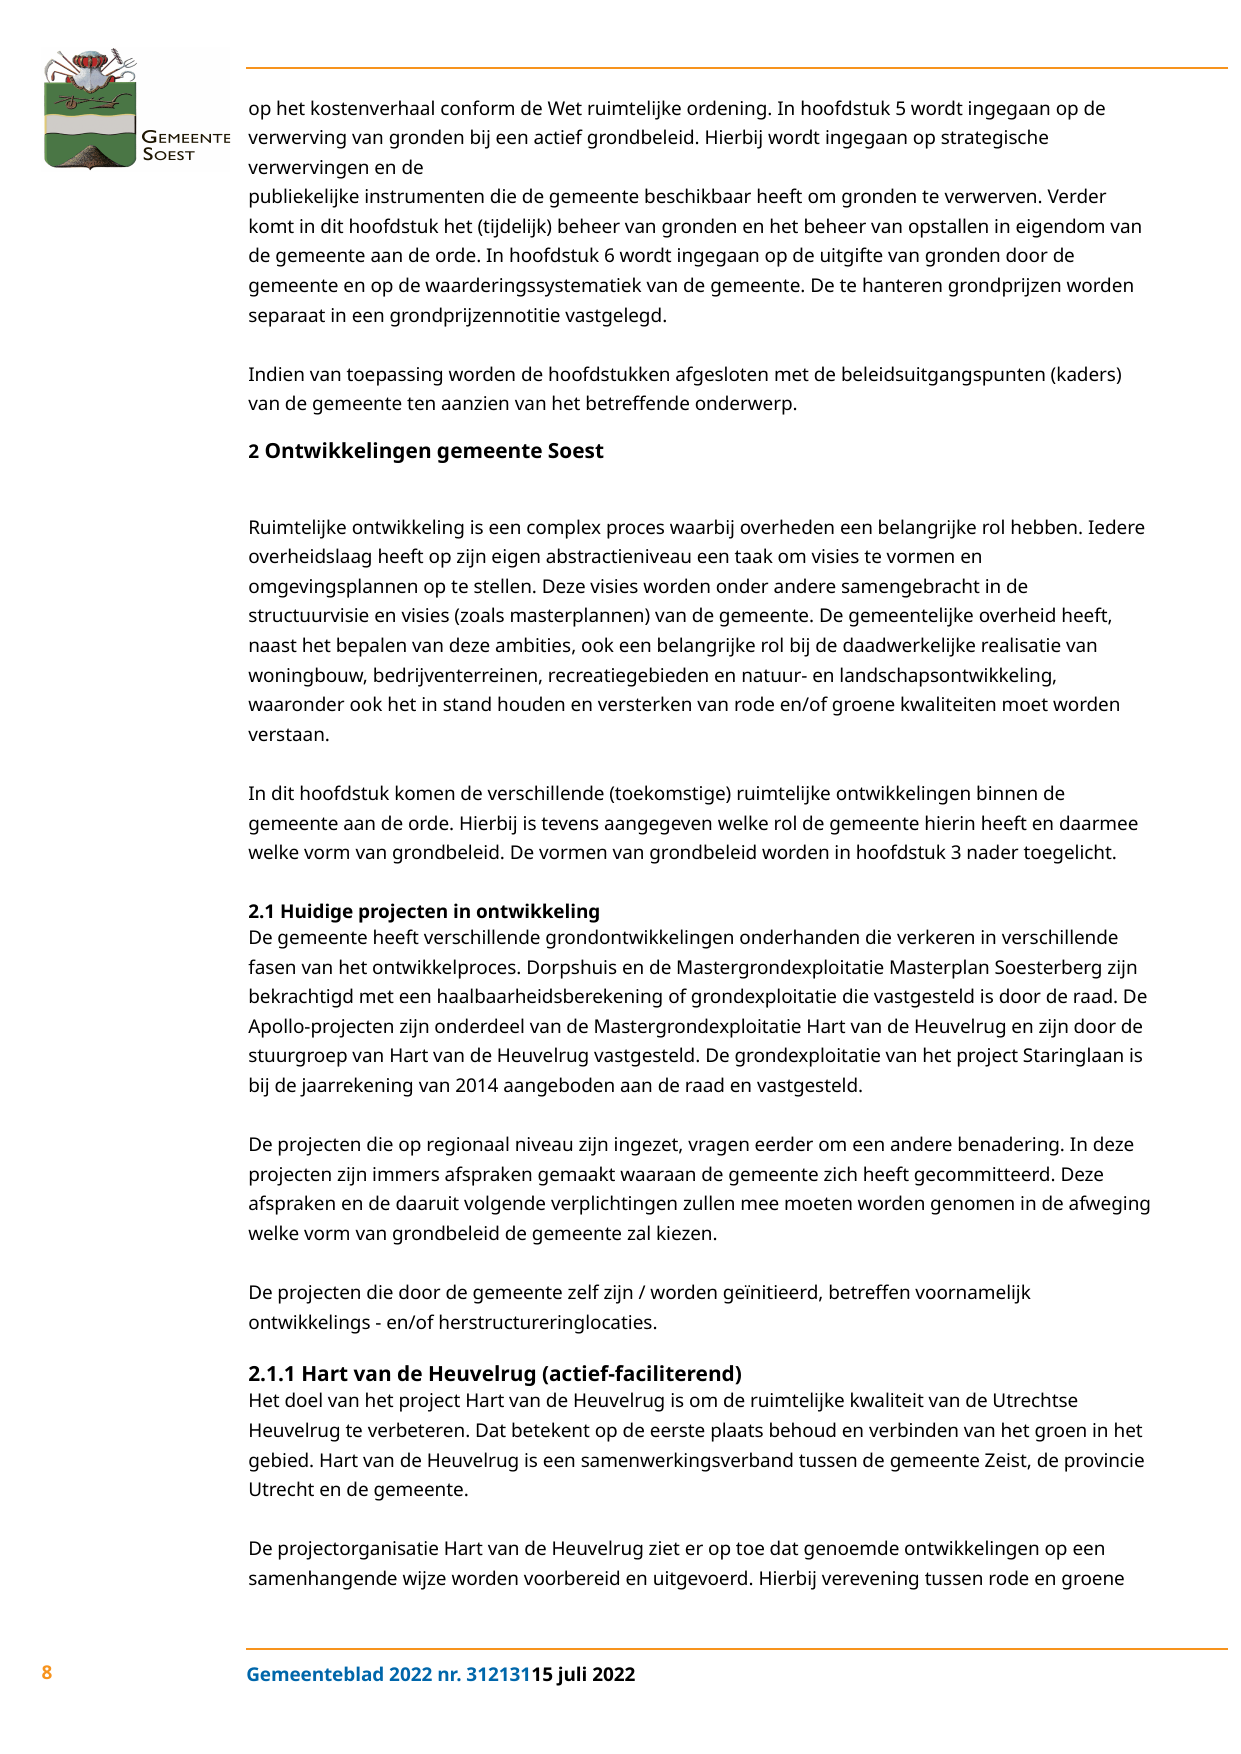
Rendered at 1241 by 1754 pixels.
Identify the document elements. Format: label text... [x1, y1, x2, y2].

text In dit hoofdstuk komen de verschillende (toekomstige) ruimtelijke ontwikkelingen binnen de gemeente aan de orde. Hierbij is tevens aangegeven welke rol de gemeente hierin heeft en daarmee welke vorm van grondbeleid. De vormen van grondbeleid worden in hoofdstuk 3 nader toegelicht. [248, 780, 1152, 865]
picture [41, 47, 231, 172]
text Het doel van het project Hart van de Heuvelrug is om de ruimtelijke kwaliteit van de Utrechtse Heuvelrug te verbeteren. Dat betekent op de eerste plaats behoud en verbinden van het groen in het gebied. Hart van de Heuvelrug is een samenwerkingsverband tussen de gemeente Zeist, de provincie Utrecht en de gemeente. [248, 1388, 1152, 1502]
text op het kostenverhaal conform de Wet ruimtelijke ordening. In hoofdstuk 5 wordt ingegaan op de verwerving van gronden bij een actief grondbeleid. Hierbij wordt ingegaan op strategische verwervingen en de [248, 95, 1152, 180]
text 2.1.1 Hart van de Heuvelrug (actief-faciliterend) [248, 1359, 1152, 1388]
text Ruimtelijke ontwikkeling is een complex proces waarbij overheden een belangrijke rol hebben. Iedere overheidslaag heeft op zijn eigen abstractieniveau een taak om visies te vormen en omgevingsplannen op te stellen. Deze visies worden onder andere samengebracht in de structuurvisie en visies (zoals masterplannen) van de gemeente. De gemeentelijke overheid heeft, naast het bepalen van deze ambities, ook een belangrijke rol bij de daadwerkelijke realisatie van woningbouw, bedrijventerreinen, recreatiegebieden en natuur- en landschapsontwikkeling, waaronder ook het in stand houden en versterken van rode en/of groene kwaliteiten moet worden verstaan. [248, 514, 1152, 747]
text De projectorganisatie Hart van de Heuvelrug ziet er op toe dat genoemde ontwikkelingen op een samenhangende wijze worden voorbereid en uitgevoerd. Hierbij verevening tussen rode en groene [248, 1536, 1152, 1591]
text 2 Ontwikkelingen gemeente Soest [248, 436, 1152, 465]
text De gemeente heeft verschillende grondontwikkelingen onderhanden die verkeren in verschillende fasen van het ontwikkelproces. Dorpshuis en de Mastergrondexploitatie Masterplan Soesterberg zijn bekrachtigd met een haalbaarheidsberekening of grondexploitatie die vastgesteld is door de raad. De Apollo-projecten zijn onderdeel van de Mastergrondexploitatie Hart van de Heuvelrug en zijn door de stuurgroep van Hart van de Heuvelrug vastgesteld. De grondexploitatie van het project Staringlaan is [248, 924, 1152, 1068]
text bij de jaarrekening van 2014 aangeboden aan de raad en vastgesteld. [248, 1072, 1152, 1098]
text Indien van toepassing worden de hoofdstukken afgesloten met de beleidsuitgangspunten (kaders) van de gemeente ten aanzien van het betreffende onderwerp. [248, 361, 1152, 416]
text 2.1 Huidige projecten in ontwikkeling [248, 898, 1152, 924]
text publiekelijke instrumenten die de gemeente beschikbaar heeft om gronden te verwerven. Verder komt in dit hoofdstuk het (tijdelijk) beheer van gronden en het beheer van opstallen in eigendom van de gemeente aan de orde. In hoofdstuk 6 wordt ingegaan op de uitgifte van gronden door de gemeente en op de waarderingssystematiek van de gemeente. De te hanteren grondprijzen worden separaat in een grondprijzennotitie vastgelegd. [248, 183, 1152, 328]
text De projecten die op regionaal niveau zijn ingezet, vragen eerder om een andere benadering. In deze projecten zijn immers afspraken gemaakt waaraan de gemeente zich heeft gecommitteerd. Deze afspraken en de daaruit volgende verplichtingen zullen mee moeten worden genomen in de afweging welke vorm van grondbeleid de gemeente zal kiezen. [248, 1131, 1152, 1246]
text De projecten die door de gemeente zelf zijn / worden geïnitieerd, betreffen voornamelijk ontwikkelings - en/of herstructureringlocaties. [248, 1279, 1152, 1334]
